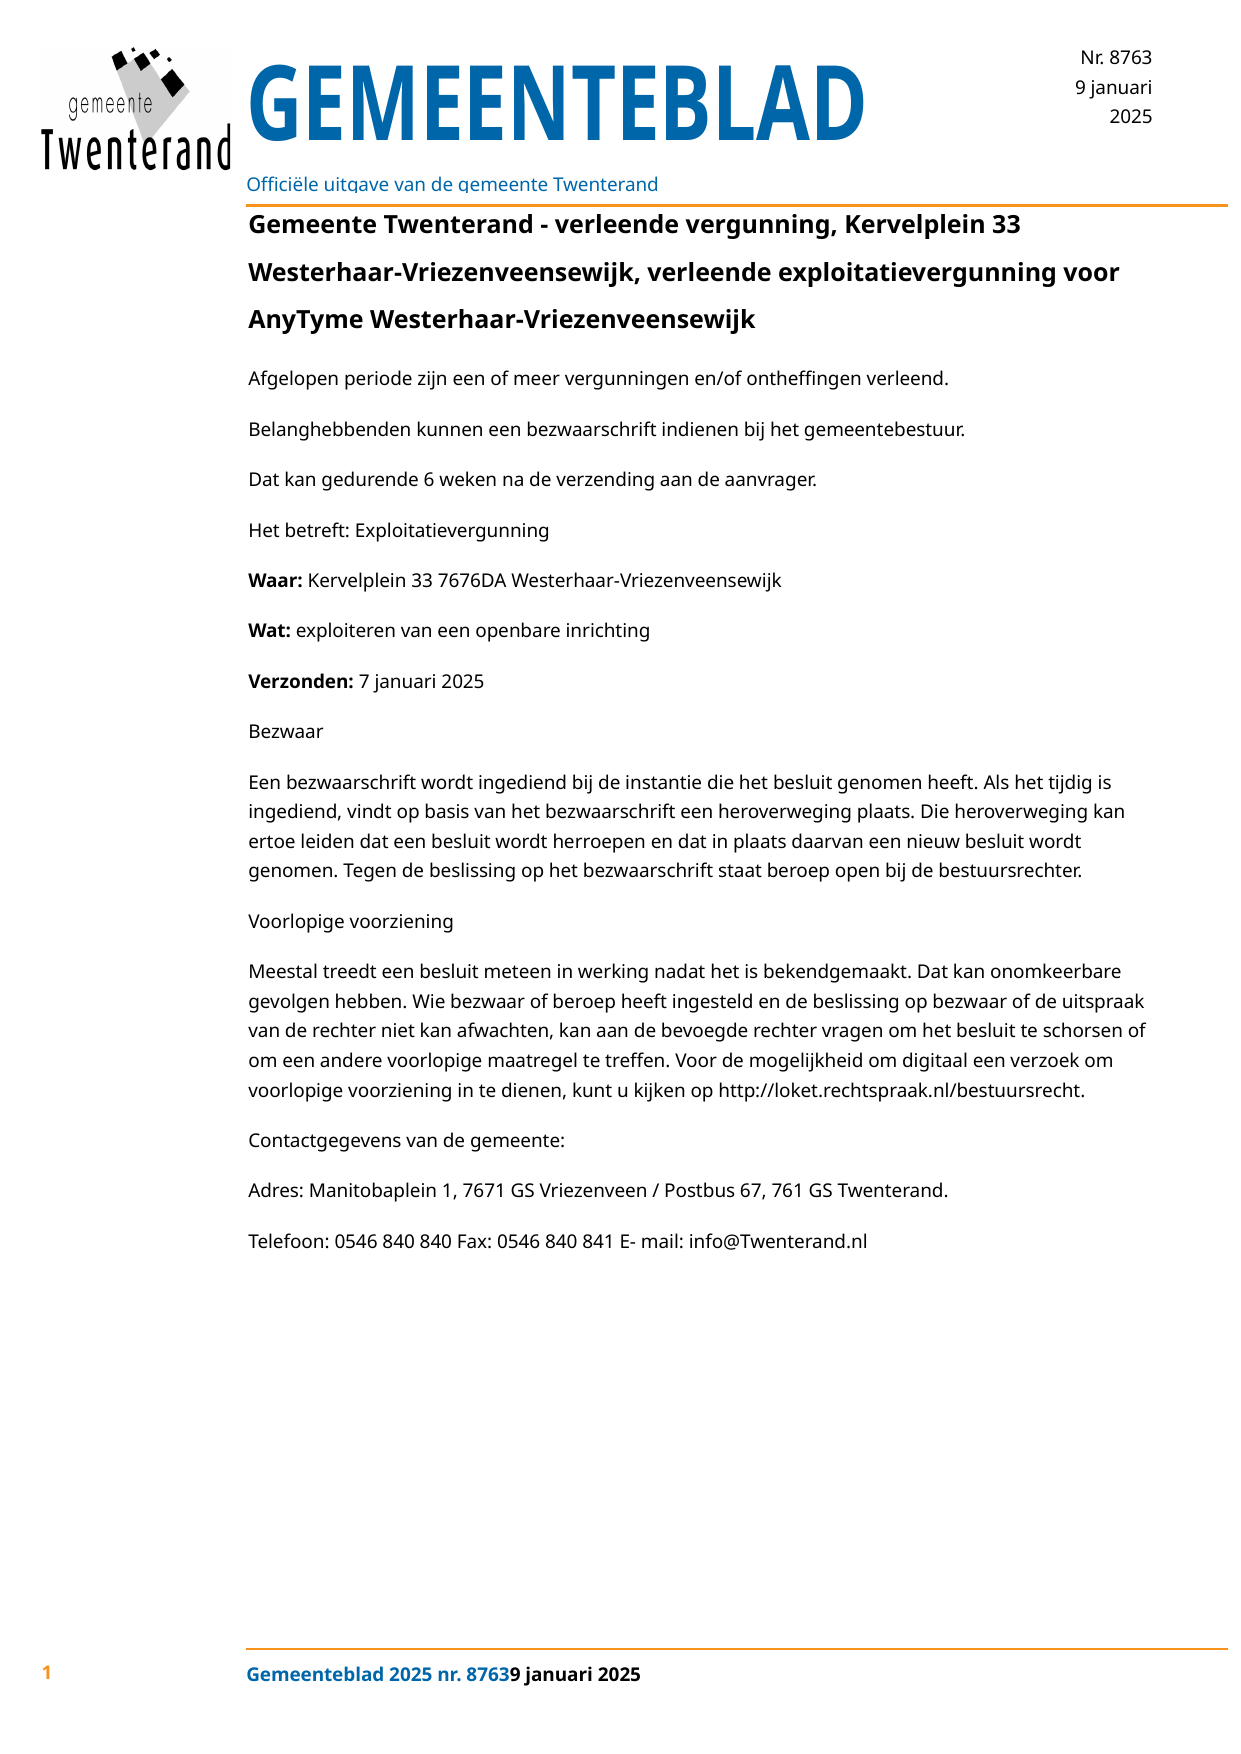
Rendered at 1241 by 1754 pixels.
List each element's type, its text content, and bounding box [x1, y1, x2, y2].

text Waar: Kervelplein 33 7676DA Westerhaar-Vriezenveensewijk [248, 567, 1152, 593]
text Afgelopen periode zijn een of meer vergunningen en/of ontheffingen verleend. [248, 366, 1152, 391]
text Telefoon: 0546 840 840 Fax: 0546 840 841 E- mail: info@Twenterand.nl [248, 1228, 1152, 1254]
text Gemeente Twenterand - verleende vergunning, Kervelplein 33 Westerhaar-Vriezenveensewijk, verleende exploitatievergunning voor AnyTyme Westerhaar-Vriezenveensewijk [248, 207, 1152, 336]
text Dat kan gedurende 6 weken na de verzending aan de aanvrager. [248, 466, 1152, 492]
text Het betreft: Exploitatievergunning [248, 517, 1152, 542]
text Bezwaar [248, 718, 1152, 744]
text Contactgegevens van de gemeente: [248, 1127, 1152, 1153]
text Wat: exploiteren van een openbare inrichting [248, 618, 1152, 643]
picture [41, 47, 231, 172]
text Een bezwaarschrift wordt ingediend bij de instantie die het besluit genomen heeft. Als het tijdig is ingediend, vindt op basis van het bezwaarschrift een heroverweging plaats. Die heroverweging kan ertoe leiden dat een besluit wordt herroepen en dat in plaats daarvan een nieuw besluit wordt genomen. Tegen de beslissing op het bezwaarschrift staat beroep open bij de bestuursrechter. [248, 769, 1152, 883]
text Verzonden: 7 januari 2025 [248, 668, 1152, 694]
text Belanghebbenden kunnen een bezwaarschrift indienen bij het gemeentebestuur. [248, 416, 1152, 442]
text Voorlopige voorziening [248, 908, 1152, 934]
text Meestal treedt een besluit meteen in werking nadat het is bekendgemaakt. Dat kan onomkeerbare gevolgen hebben. Wie bezwaar of beroep heeft ingesteld en de beslissing op bezwaar of de uitspraak van de rechter niet kan afwachten, kan aan de bevoegde rechter vragen om het besluit te schorsen of om een andere voorlopige maatregel te treffen. Voor de mogelijkheid om digitaal een verzoek om voorlopige voorziening in te dienen, kunt u kijken op http://loket.rechtspraak.nl/bestuursrecht. [248, 958, 1152, 1102]
text Adres: Manitobaplein 1, 7671 GS Vriezenveen / Postbus 67, 761 GS Twenterand. [248, 1178, 1152, 1203]
